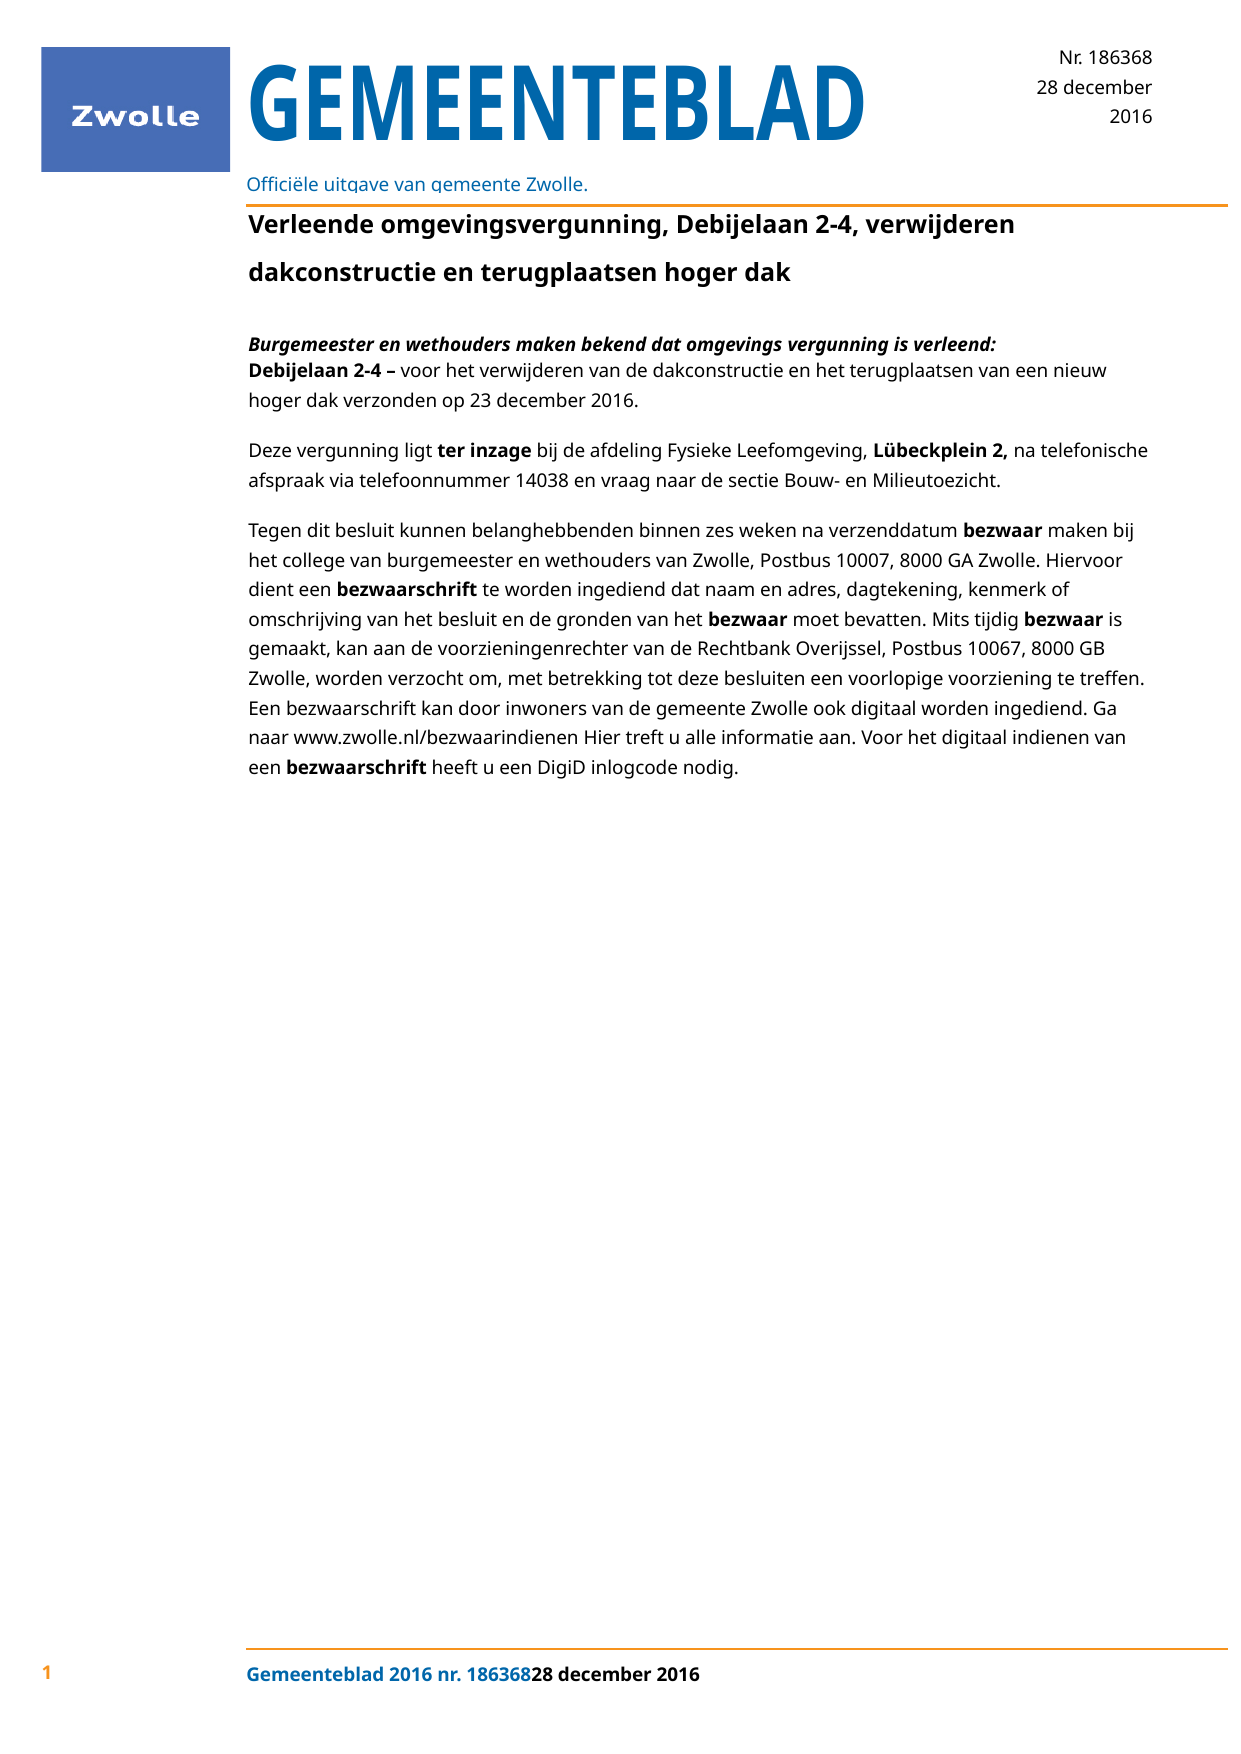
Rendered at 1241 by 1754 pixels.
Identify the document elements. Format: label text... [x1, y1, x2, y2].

picture [41, 47, 231, 172]
text Burgemeester en wethouders maken bekend dat omgevings vergunning is verleend: [248, 331, 1152, 357]
text Verleende omgevingsvergunning, Debijelaan 2-4, verwijderen dakconstructie en terugplaatsen hoger dak [248, 207, 1152, 288]
text Debijelaan 2-4 – voor het verwijderen van de dakconstructie en het terugplaatsen van een nieuw hoger dak verzonden op 23 december 2016. [248, 357, 1152, 412]
text Tegen dit besluit kunnen belanghebbenden binnen zes weken na verzenddatum bezwaar maken bij het college van burgemeester en wethouders van Zwolle, Postbus 10007, 8000 GA Zwolle. Hiervoor dient een bezwaarschrift te worden ingediend dat naam en adres, dagtekening, kenmerk of omschrijving van het besluit en de gronden van het bezwaar moet bevatten. Mits tijdig bezwaar is gemaakt, kan aan de voorzieningenrechter van de Rechtbank Overijssel, Postbus 10067, 8000 GB Zwolle, worden verzocht om, met betrekking tot deze besluiten een voorlopige voorziening te treffen. Een bezwaarschrift kan door inwoners van de gemeente Zwolle ook digitaal worden ingediend. Ga naar www.zwolle.nl/bezwaarindienen Hier treft u alle informatie aan. Voor het digitaal indienen van een bezwaarschrift heeft u een DigiD inlogcode nodig. [248, 517, 1152, 779]
text Deze vergunning ligt ter inzage bij de afdeling Fysieke Leefomgeving, Lübeckplein 2, na telefonische afspraak via telefoonnummer 14038 en vraag naar de sectie Bouw- en Milieutoezicht. [248, 437, 1152, 492]
